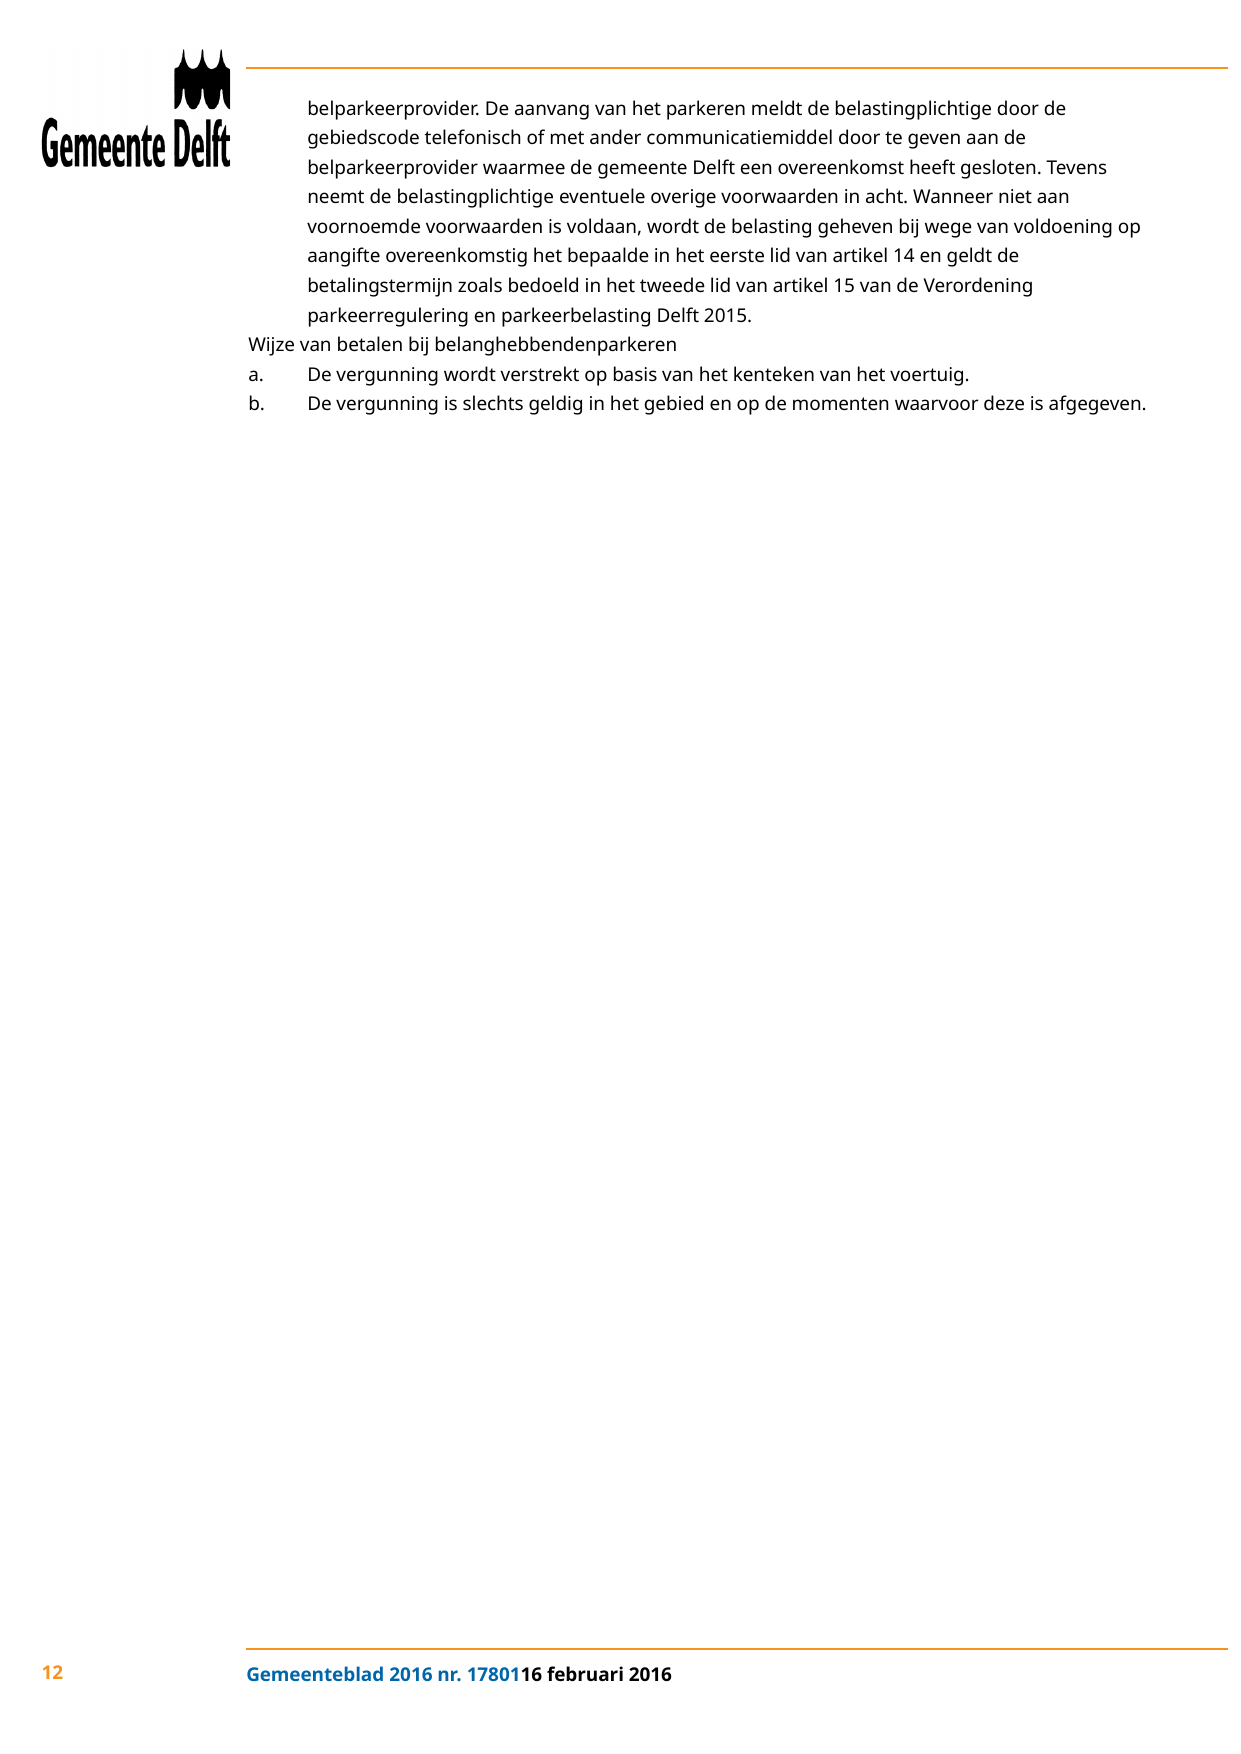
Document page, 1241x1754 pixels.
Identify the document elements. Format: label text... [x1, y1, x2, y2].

picture [41, 47, 231, 172]
list belparkeerprovider. De aanvang van het parkeren meldt de belastingplichtige door de gebiedscode telefonisch of met ander communicatiemiddel door te geven aan de belparkeerprovider waarmee de gemeente Delft een overeenkomst heeft gesloten. Tevens neemt de belastingplichtige eventuele overige voorwaarden in acht. Wanneer niet aan voornoemde voorwaarden is voldaan, wordt de belasting geheven bij wege van voldoening op aangifte overeenkomstig het bepaalde in het eerste lid van artikel 14 en geldt de betalingstermijn zoals bedoeld in het tweede lid van artikel 15 van de Verordening parkeerregulering en parkeerbelasting Delft 2015. [248, 95, 1152, 328]
text Wijze van betalen bij belanghebbendenparkeren [248, 331, 1152, 357]
list De vergunning is slechts geldig in het gebied en op de momenten waarvoor deze is afgegeven. [248, 391, 1152, 416]
list De vergunning wordt verstrekt op basis van het kenteken van het voertuig. [248, 361, 1152, 387]
